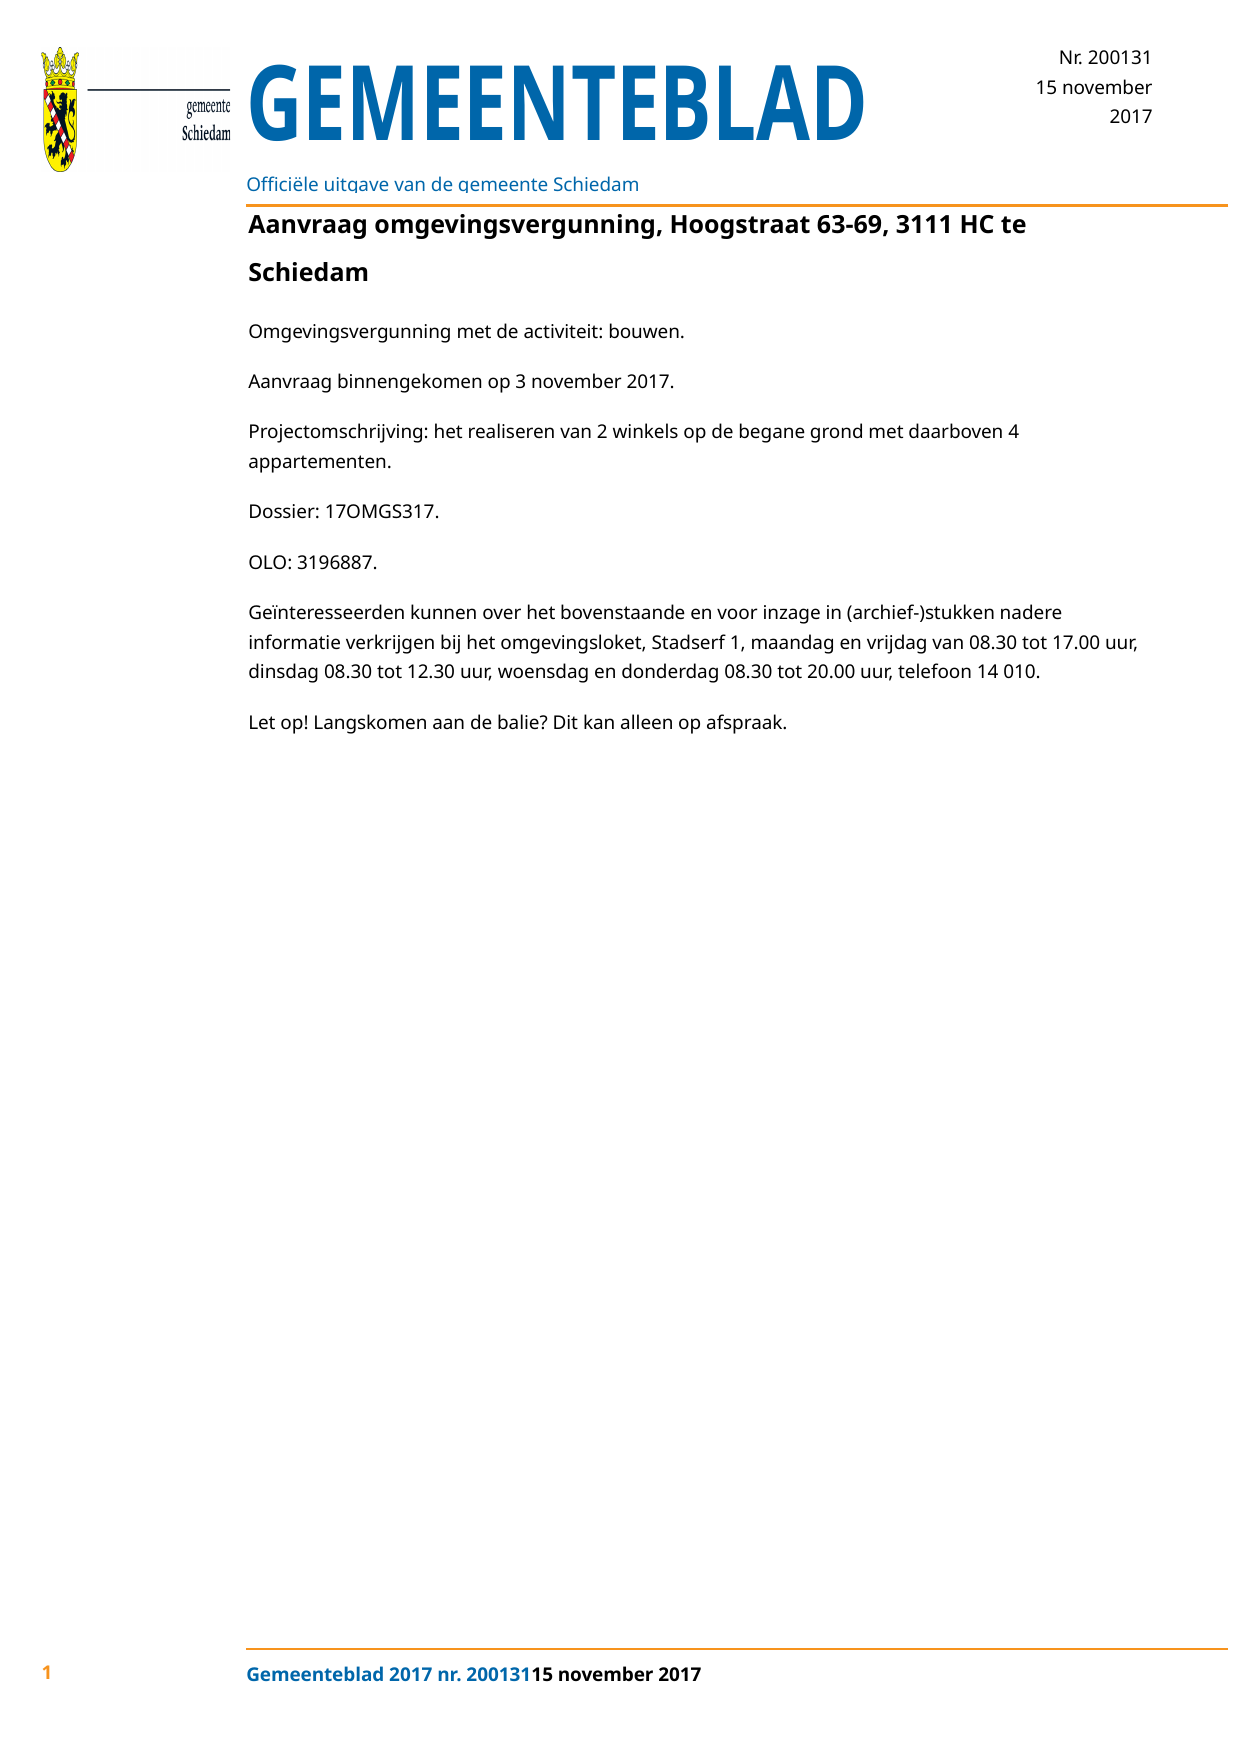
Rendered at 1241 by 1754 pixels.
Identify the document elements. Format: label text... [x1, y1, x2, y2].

text Dossier: 17OMGS317. [248, 499, 1152, 524]
text Let op! Langskomen aan de balie? Dit kan alleen op afspraak. [248, 709, 1152, 735]
text Aanvraag binnengekomen op 3 november 2017. [248, 368, 1152, 394]
text Projectomschrijving: het realiseren van 2 winkels op de begane grond met daarboven 4 appartementen. [248, 419, 1152, 474]
text Geïnteresseerden kunnen over het bovenstaande en voor inzage in (archief-)stukken nadere informatie verkrijgen bij het omgevingsloket, Stadserf 1, maandag en vrijdag van 08.30 tot 17.00 uur, dinsdag 08.30 tot 12.30 uur, woensdag en donderdag 08.30 tot 20.00 uur, telefoon 14 010. [248, 599, 1152, 684]
text OLO: 3196887. [248, 549, 1152, 575]
text Aanvraag omgevingsvergunning, Hoogstraat 63-69, 3111 HC te Schiedam [248, 207, 1152, 288]
text Omgevingsvergunning met de activiteit: bouwen. [248, 318, 1152, 344]
picture [41, 47, 231, 172]
